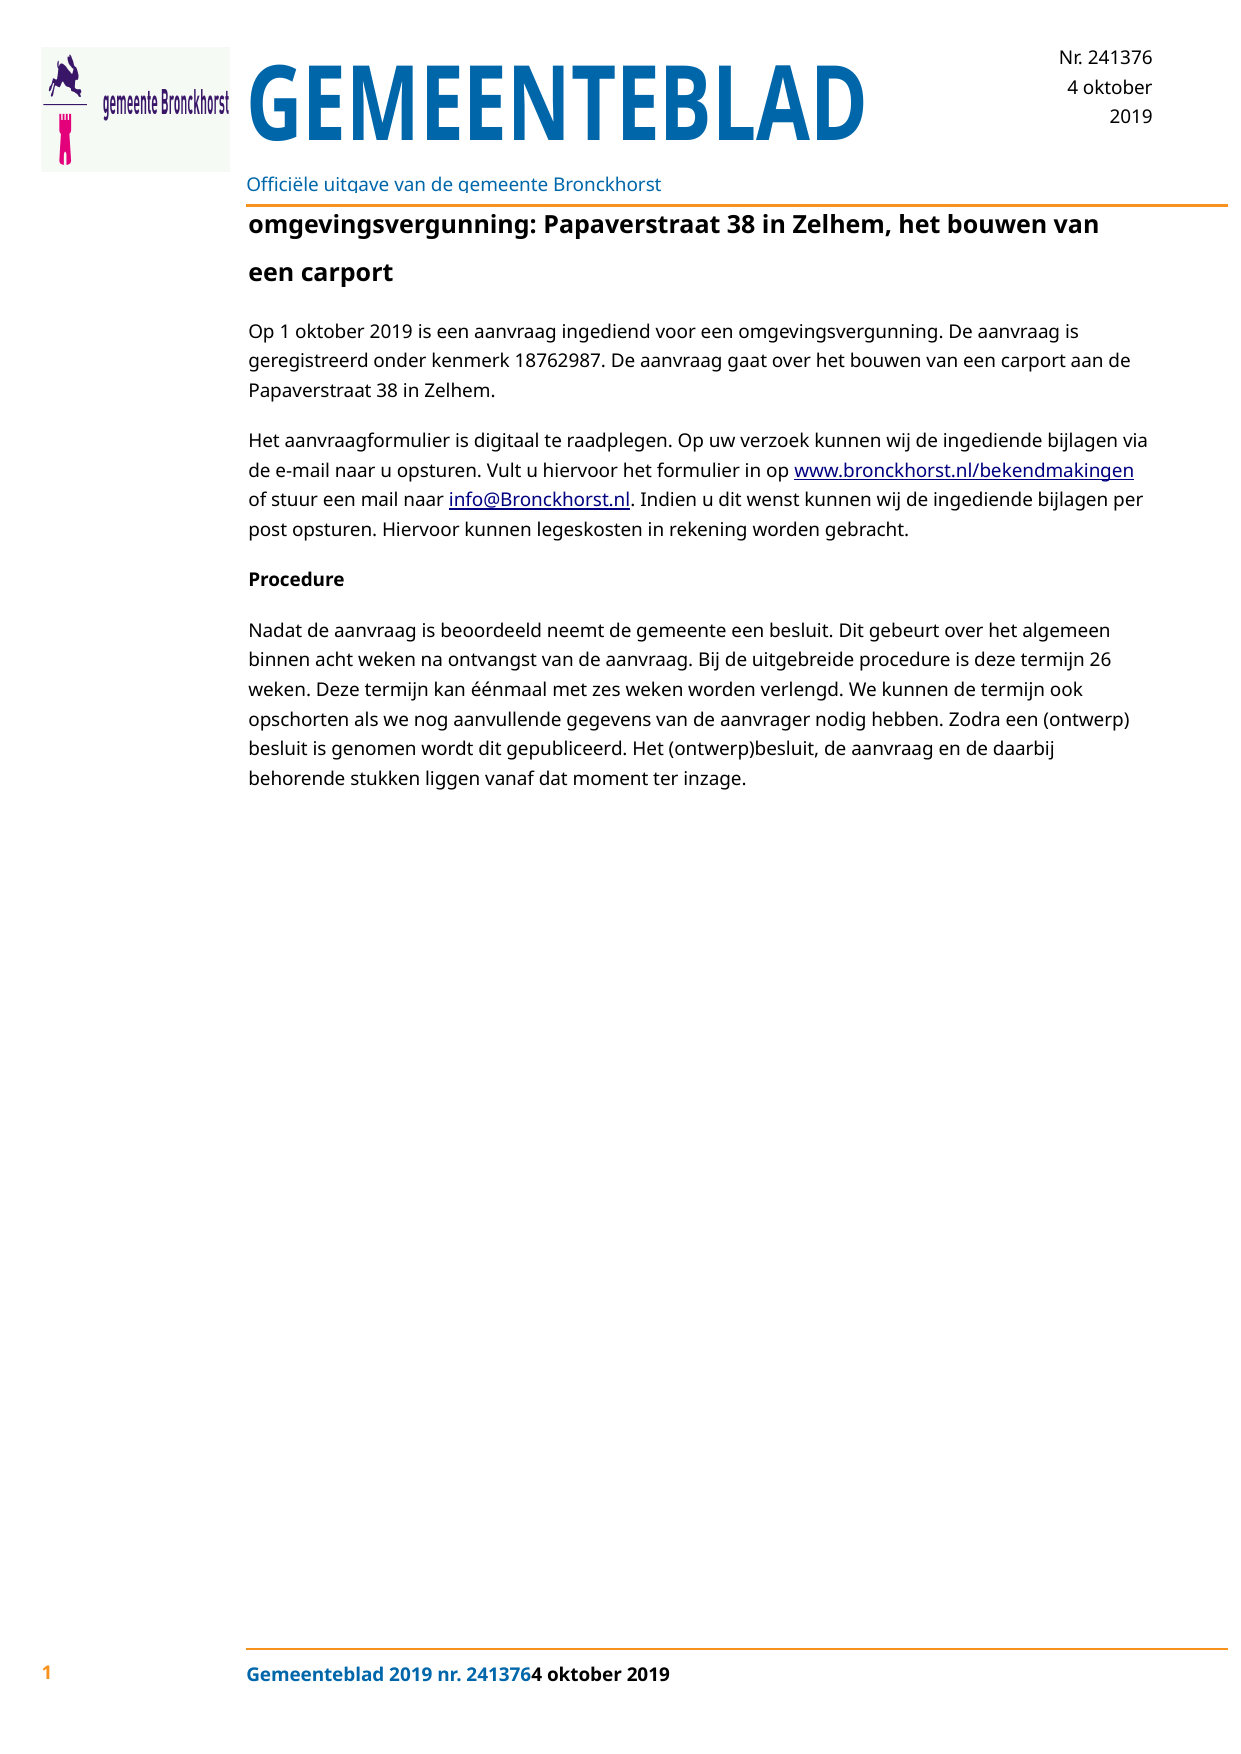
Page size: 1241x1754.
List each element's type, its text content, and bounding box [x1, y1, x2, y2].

text Het aanvraagformulier is digitaal te raadplegen. Op uw verzoek kunnen wij de ingediende bijlagen via de e-mail naar u opsturen. Vult u hiervoor het formulier in op www.bronckhorst.nl/bekendmakingen of stuur een mail naar info@Bronckhorst.nl. Indien u dit wenst kunnen wij de ingediende bijlagen per post opsturen. Hiervoor kunnen legeskosten in rekening worden gebracht. [248, 427, 1152, 542]
text omgevingsvergunning: Papaverstraat 38 in Zelhem, het bouwen van een carport [248, 207, 1152, 288]
text Nadat de aanvraag is beoordeeld neemt de gemeente een besluit. Dit gebeurt over het algemeen binnen acht weken na ontvangst van de aanvraag. Bij de uitgebreide procedure is deze termijn 26 weken. Deze termijn kan éénmaal met zes weken worden verlengd. We kunnen de termijn ook opschorten als we nog aanvullende gegevens van de aanvrager nodig hebben. Zodra een (ontwerp) besluit is genomen wordt dit gepubliceerd. Het (ontwerp)besluit, de aanvraag en de daarbij behorende stukken liggen vanaf dat moment ter inzage. [248, 617, 1152, 791]
picture [41, 47, 231, 172]
text Op 1 oktober 2019 is een aanvraag ingediend voor een omgevingsvergunning. De aanvraag is geregistreerd onder kenmerk 18762987. De aanvraag gaat over het bouwen van een carport aan de Papaverstraat 38 in Zelhem. [248, 318, 1152, 403]
text Procedure [248, 567, 1152, 592]
